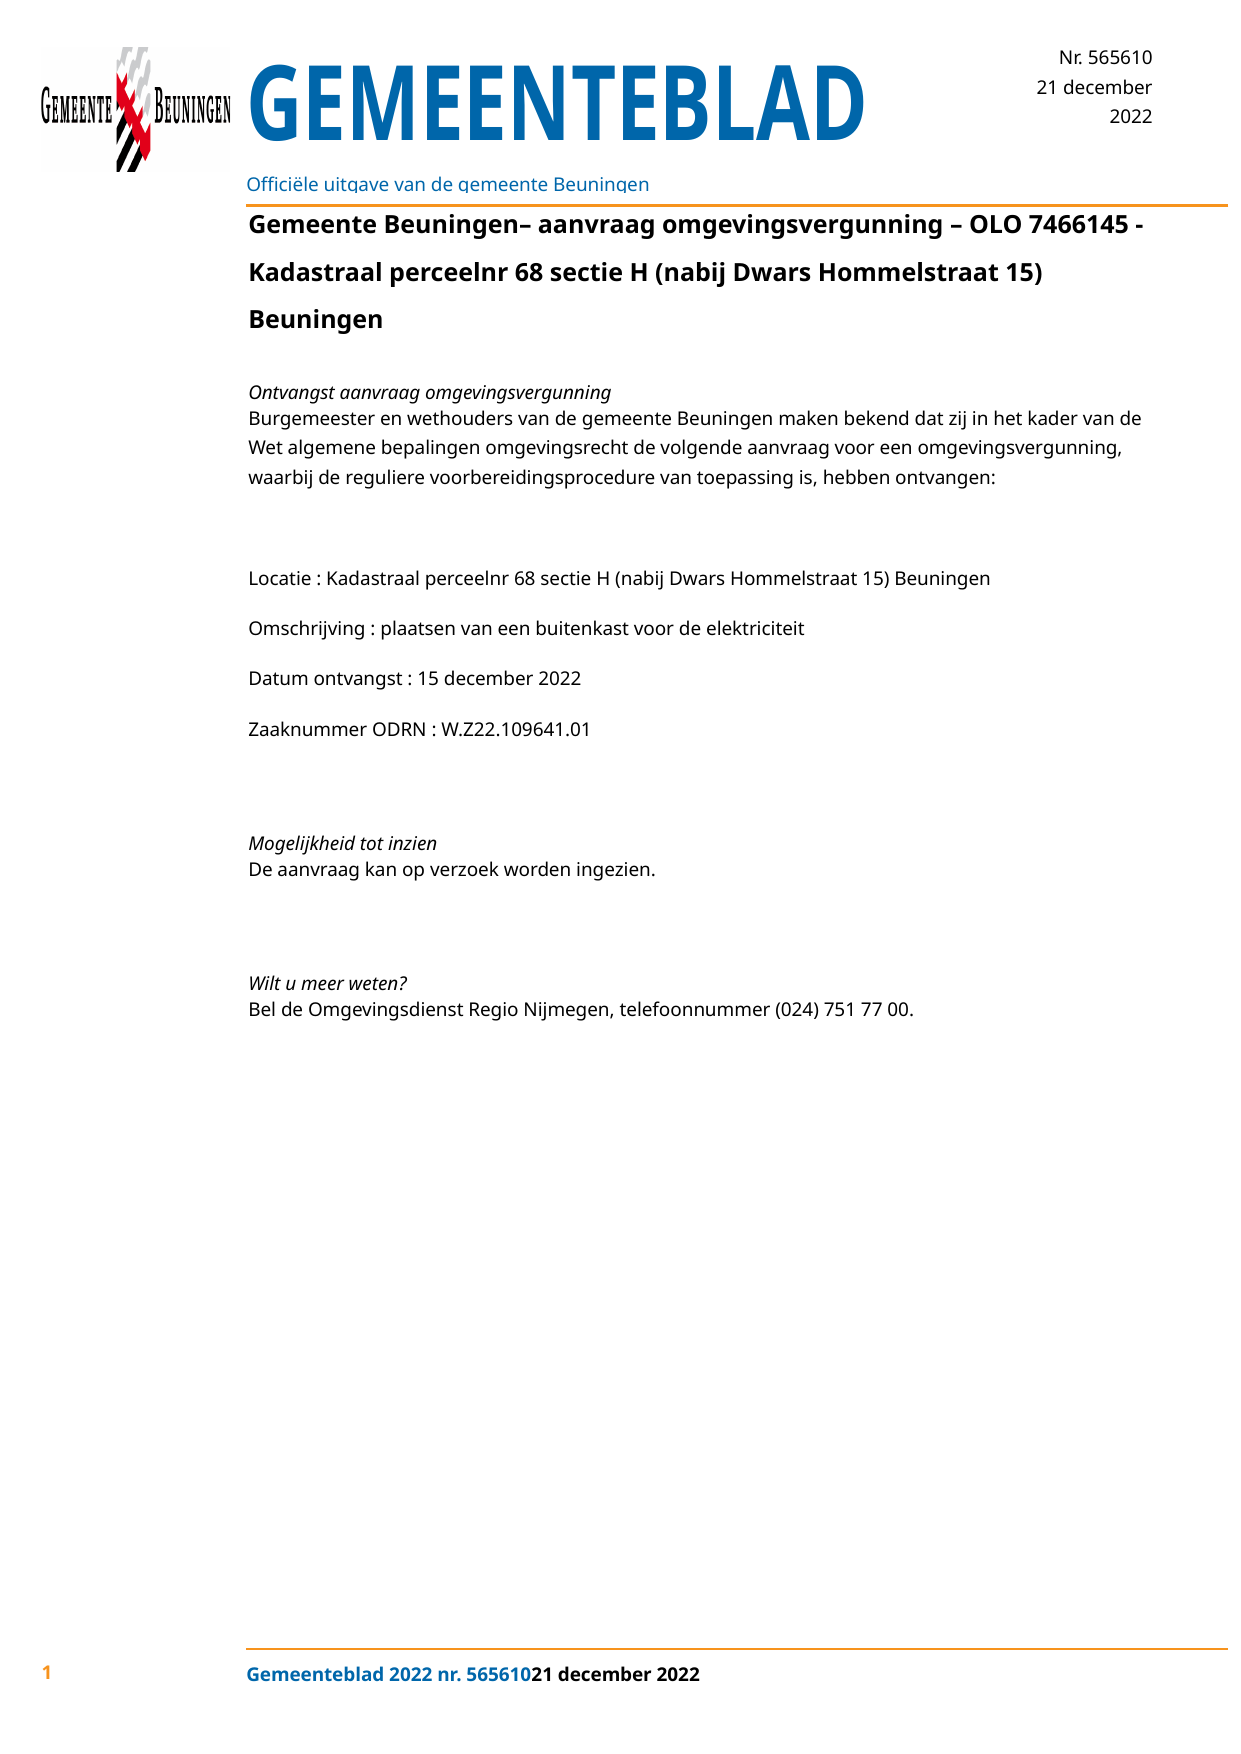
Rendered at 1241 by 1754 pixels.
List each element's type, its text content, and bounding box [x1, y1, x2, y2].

text Bel de Omgevingsdienst Regio Nijmegen, telefoonnummer (024) 751 77 00. [248, 996, 1152, 1022]
picture [41, 47, 231, 172]
text Locatie : Kadastraal perceelnr 68 sectie H (nabij Dwars Hommelstraat 15) Beuningen [248, 565, 1152, 591]
text Gemeente Beuningen– aanvraag omgevingsvergunning – OLO 7466145 - Kadastraal perceelnr 68 sectie H (nabij Dwars Hommelstraat 15) Beuningen [248, 207, 1152, 336]
text Datum ontvangst : 15 december 2022 [248, 666, 1152, 691]
text Burgemeester en wethouders van de gemeente Beuningen maken bekend dat zij in het kader van de Wet algemene bepalingen omgevingsrecht de volgende aanvraag voor een omgevingsvergunning, waarbij de reguliere voorbereidingsprocedure van toepassing is, hebben ontvangen: [248, 405, 1152, 490]
text Mogelijkheid tot inzien [248, 830, 1152, 856]
text Zaaknummer ODRN : W.Z22.109641.01 [248, 716, 1152, 742]
text Ontvangst aanvraag omgevingsvergunning [248, 379, 1152, 405]
text Wilt u meer weten? [248, 971, 1152, 996]
text De aanvraag kan op verzoek worden ingezien. [248, 856, 1152, 882]
text Omschrijving : plaatsen van een buitenkast voor de elektriciteit [248, 615, 1152, 641]
